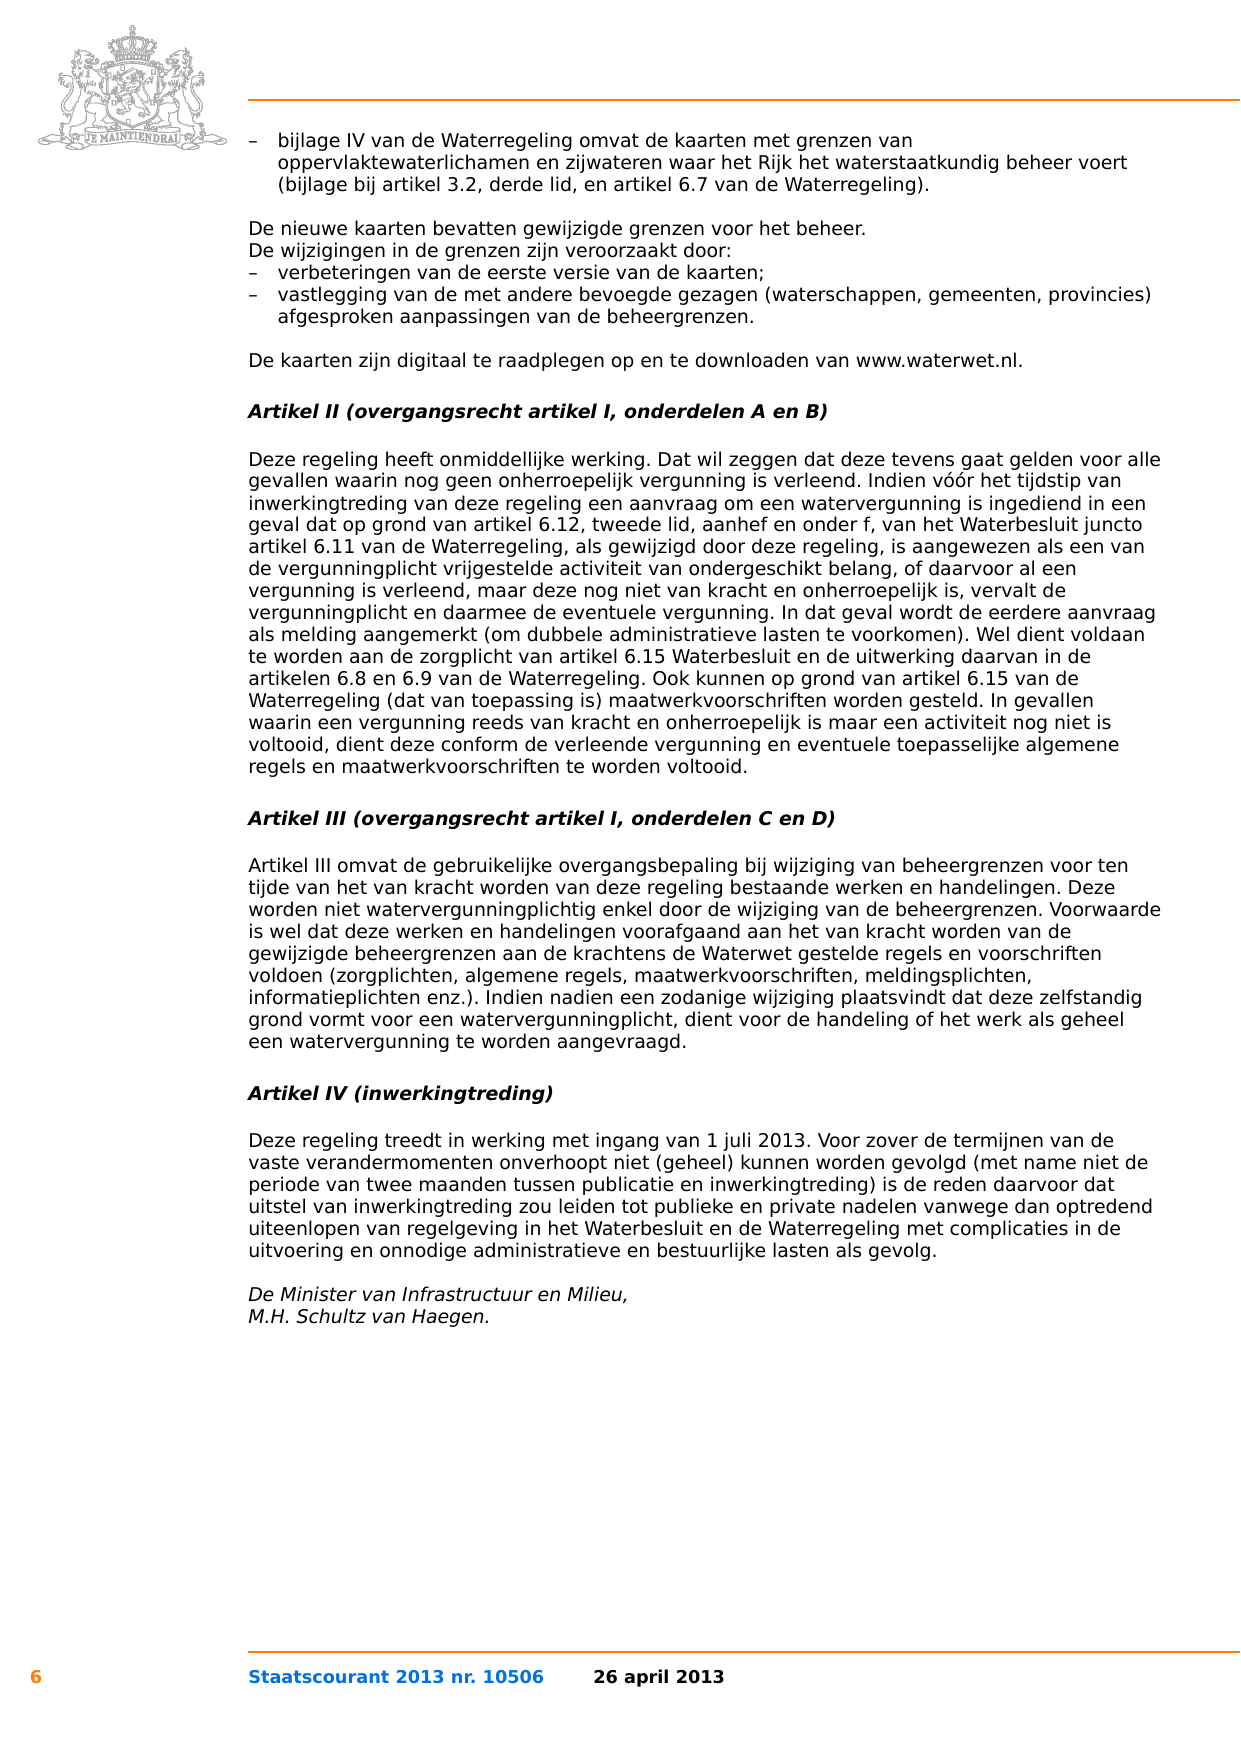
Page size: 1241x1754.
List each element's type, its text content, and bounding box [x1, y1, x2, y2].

text Artikel III omvat de gebruikelijke overgangsbepaling bij wijziging van beheergrenzen voor ten tijde van het van kracht worden van deze regeling bestaande werken en handelingen. Deze worden niet watervergunningplichtig enkel door de wijziging van de beheergrenzen. Voorwaarde is wel dat deze werken en handelingen voorafgaand aan het van kracht worden van de gewijzigde beheergrenzen aan de krachtens de Waterwet gestelde regels en voorschriften voldoen (zorgplichten, algemene regels, maatwerkvoorschriften, meldingsplichten, informatieplichten enz.). Indien nadien een zodanige wijziging plaatsvindt dat deze zelfstandig grond vormt voor een watervergunningplicht, dient voor de handeling of het werk als geheel een watervergunning te worden aangevraagd. [248, 855, 1163, 1053]
subtitle Artikel II (overgangsrecht artikel I, onderdelen A en B) [248, 401, 1163, 423]
text – verbeteringen van de eerste versie van de kaarten; [248, 262, 1163, 284]
text De kaarten zijn digitaal te raadplegen op en te downloaden van www.waterwet.nl. [248, 349, 1163, 371]
text De nieuwe kaarten bevatten gewijzigde grenzen voor het beheer. [248, 218, 1163, 240]
text – bijlage IV van de Waterregeling omvat de kaarten met grenzen van oppervlaktewaterlichamen en zijwateren waar het Rijk het waterstaatkundig beheer voert (bijlage bij artikel 3.2, derde lid, en artikel 6.7 van de Waterregeling). [248, 130, 1163, 196]
text – vastlegging van de met andere bevoegde gezagen (waterschappen, gemeenten, provincies) afgesproken aanpassingen van de beheergrenzen. [248, 284, 1163, 328]
picture [38, 25, 227, 150]
text Deze regeling heeft onmiddellijke werking. Dat wil zeggen dat deze tevens gaat gelden voor alle gevallen waarin nog geen onherroepelijk vergunning is verleend. Indien vóór het tijdstip van inwerkingtreding van deze regeling een aanvraag om een watervergunning is ingediend in een geval dat op grond van artikel 6.12, tweede lid, aanhef en onder f, van het Waterbesluit juncto artikel 6.11 van de Waterregeling, als gewijzigd door deze regeling, is aangewezen als een van de vergunningplicht vrijgestelde activiteit van ondergeschikt belang, of daarvoor al een vergunning is verleend, maar deze nog niet van kracht en onherroepelijk is, vervalt de vergunningplicht en daarmee de eventuele vergunning. In dat geval wordt de eerdere aanvraag als melding aangemerkt (om dubbele administratieve lasten te voorkomen). Wel dient voldaan te worden aan de zorgplicht van artikel 6.15 Waterbesluit en de uitwerking daarvan in de artikelen 6.8 en 6.9 van de Waterregeling. Ook kunnen op grond van artikel 6.15 van de Waterregeling (dat van toepassing is) maatwerkvoorschriften worden gesteld. In gevallen waarin een vergunning reeds van kracht en onherroepelijk is maar een activiteit nog niet is voltooid, dient deze conform de verleende vergunning en eventuele toepasselijke algemene regels en maatwerkvoorschriften te worden voltooid. [248, 448, 1163, 778]
text Deze regeling treedt in werking met ingang van 1 juli 2013. Voor zover de termijnen van de vaste verandermomenten onverhoopt niet (geheel) kunnen worden gevolgd (met name niet de periode van twee maanden tussen publicatie en inwerkingtreding) is de reden daarvoor dat uitstel van inwerkingtreding zou leiden tot publieke en private nadelen vanwege dan optredend uiteenlopen van regelgeving in het Waterbesluit en de Waterregeling met complicaties in de uitvoering en onnodige administratieve en bestuurlijke lasten als gevolg. [248, 1130, 1163, 1262]
text De Minister van Infrastructuur en Milieu, M.H. Schultz van Haegen. [248, 1284, 1163, 1328]
subtitle Artikel III (overgangsrecht artikel I, onderdelen C en D) [248, 808, 1163, 830]
text De wijzigingen in de grenzen zijn veroorzaakt door: [248, 240, 1163, 262]
subtitle Artikel IV (inwerkingtreding) [248, 1083, 1163, 1105]
